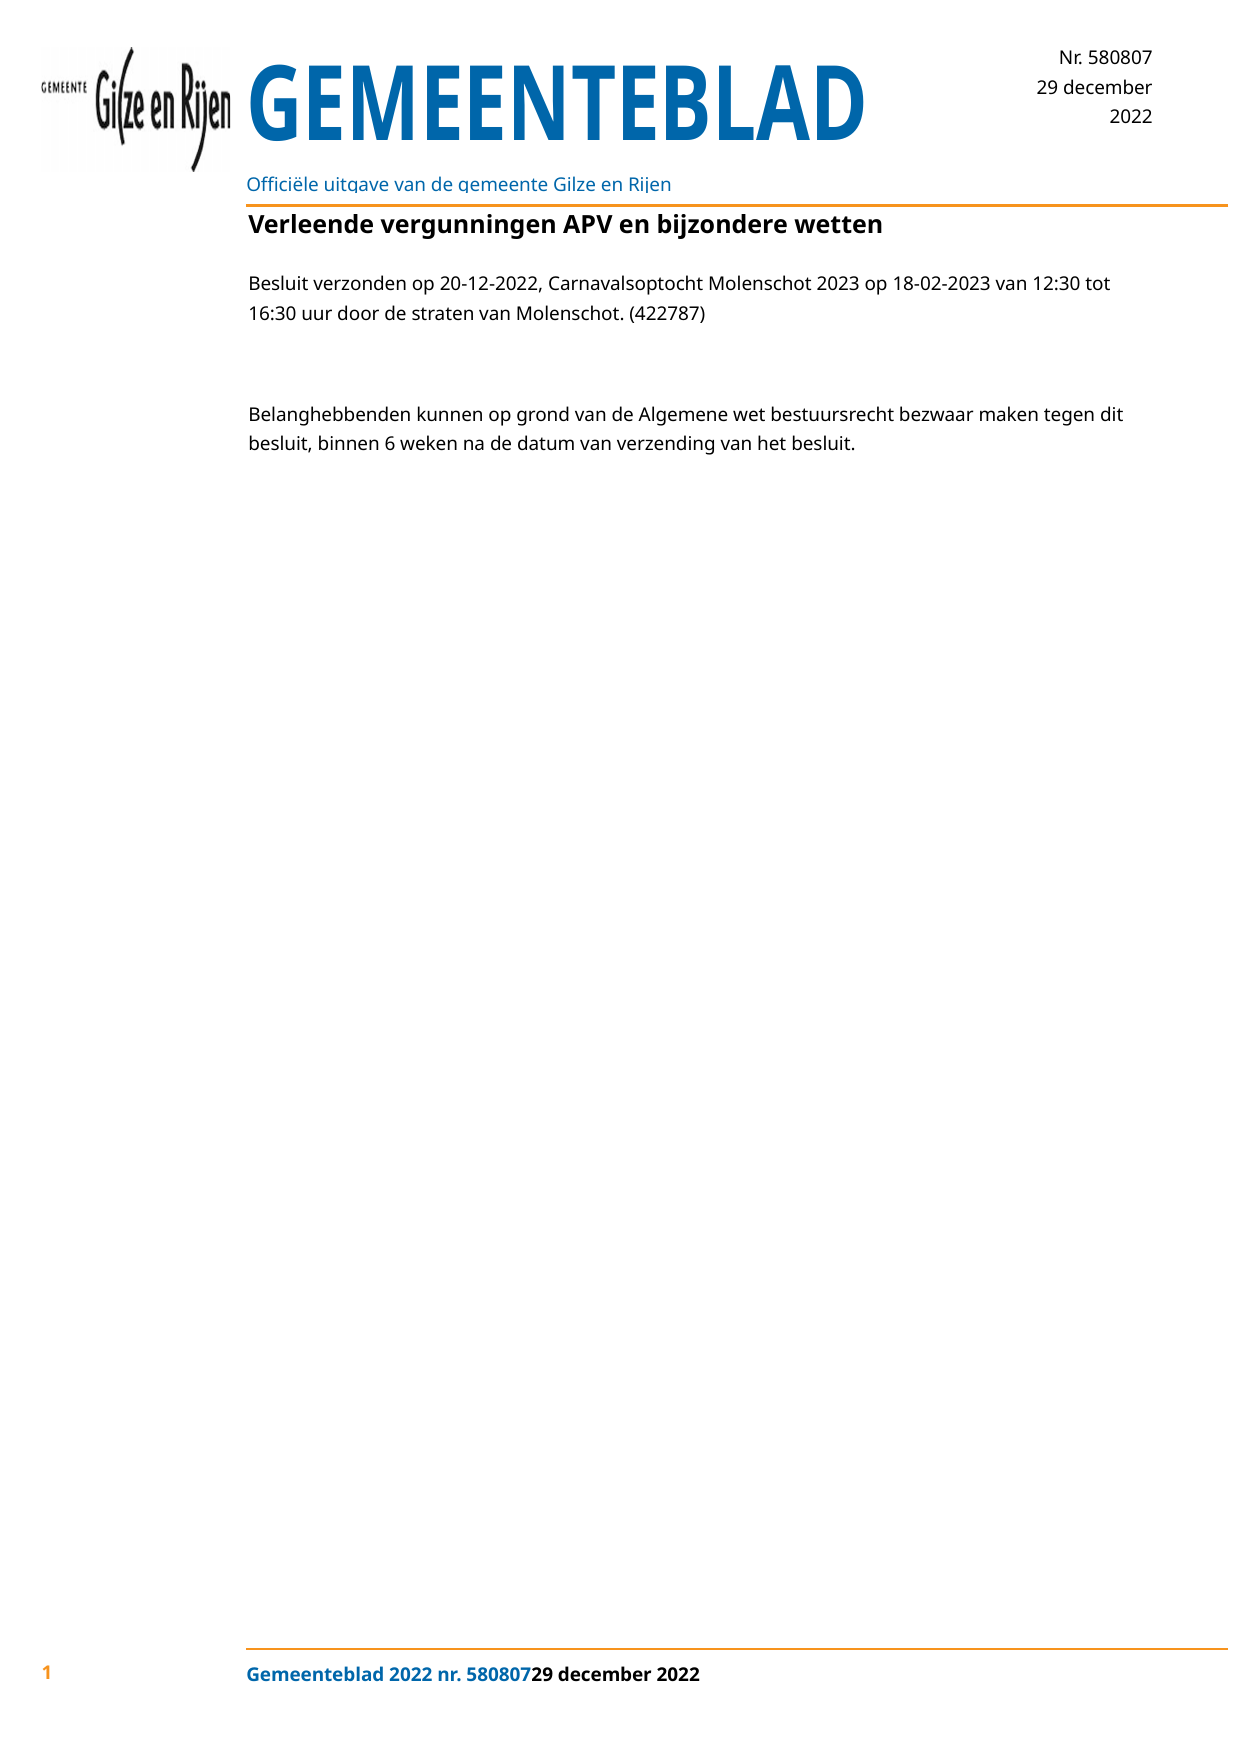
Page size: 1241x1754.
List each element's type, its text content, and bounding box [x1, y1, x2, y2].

text Belanghebbenden kunnen op grond van de Algemene wet bestuursrecht bezwaar maken tegen dit besluit, binnen 6 weken na de datum van verzending van het besluit. [248, 401, 1152, 456]
text Besluit verzonden op 20-12-2022, Carnavalsoptocht Molenschot 2023 op 18-02-2023 van 12:30 tot 16:30 uur door de straten van Molenschot. (422787) [248, 270, 1152, 326]
text Verleende vergunningen APV en bijzondere wetten [248, 207, 1152, 241]
picture [41, 47, 231, 172]
